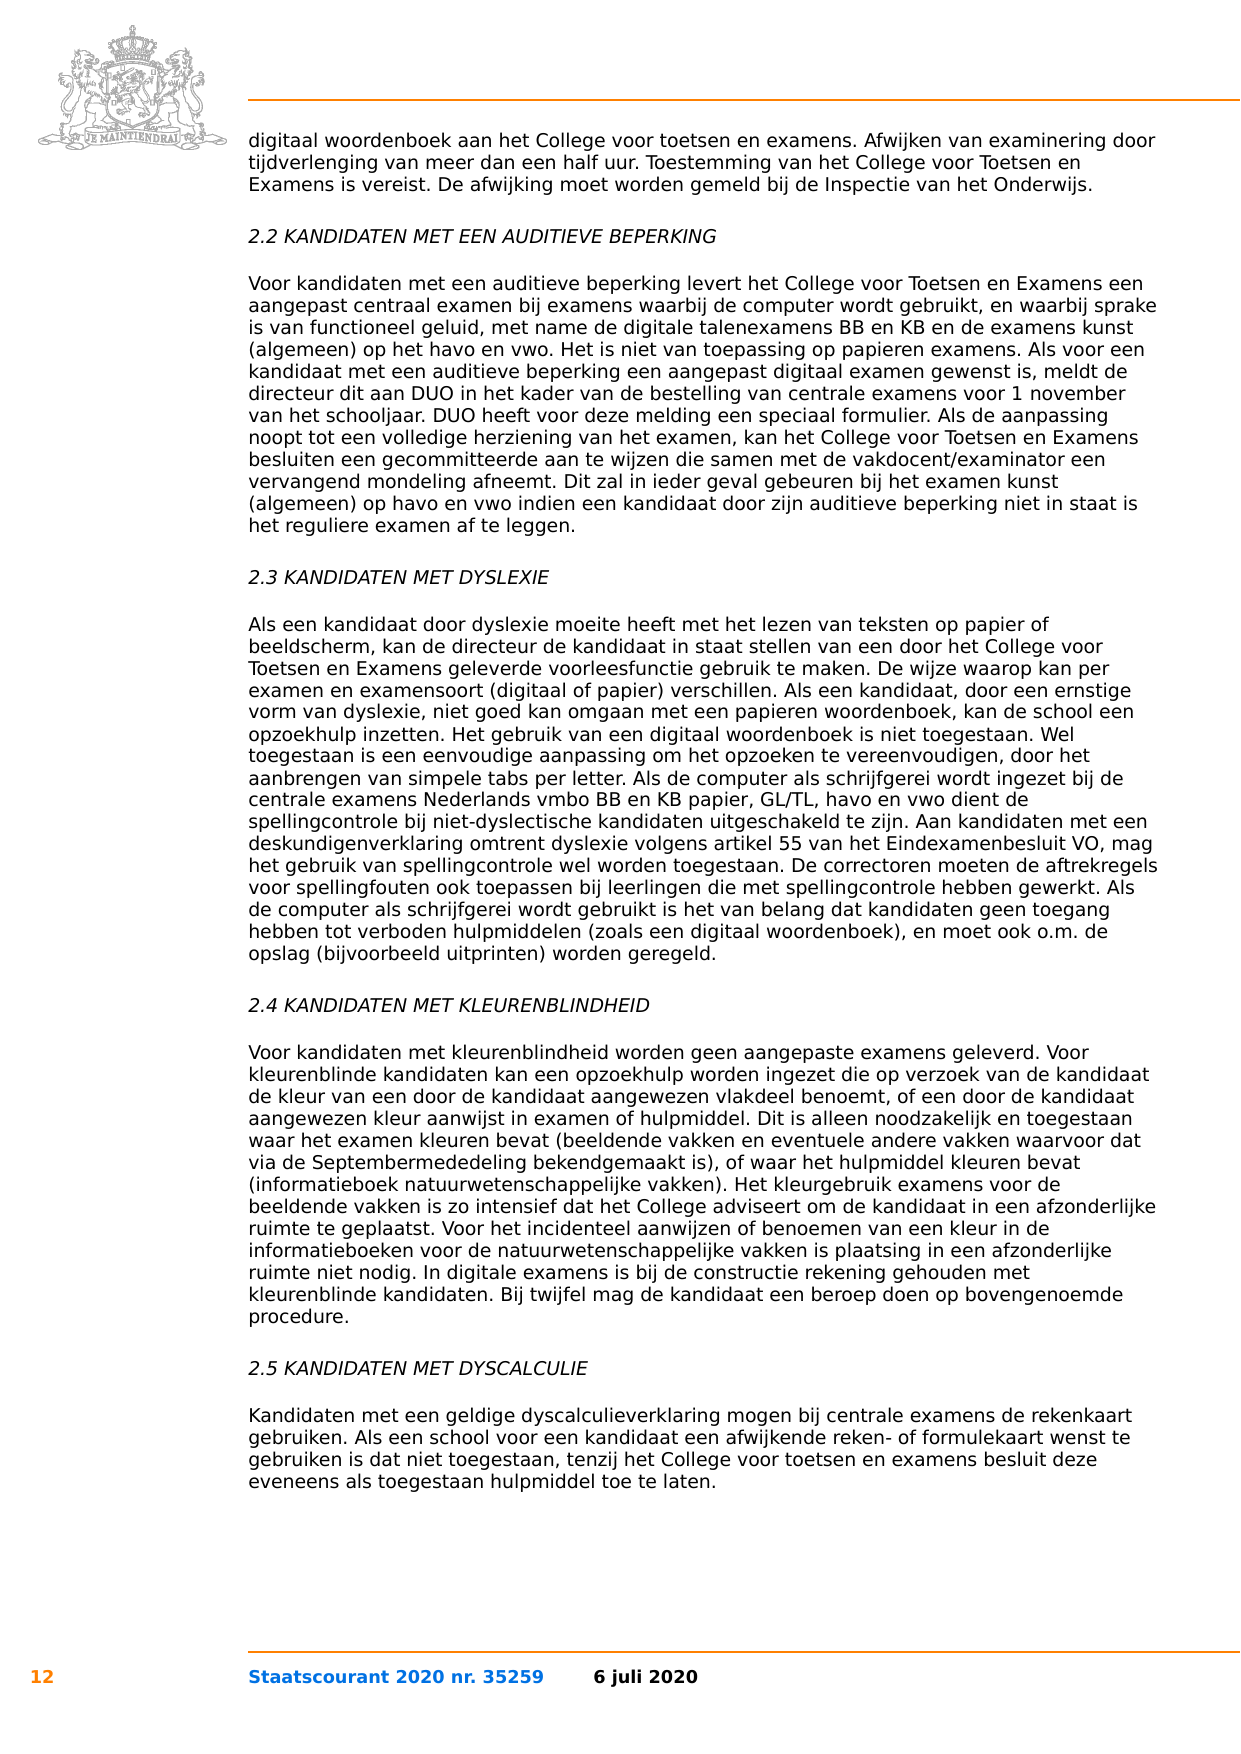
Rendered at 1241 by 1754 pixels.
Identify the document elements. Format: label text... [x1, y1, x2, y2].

picture [38, 25, 227, 150]
subtitle 2.3 KANDIDATEN MET DYSLEXIE [248, 567, 1163, 588]
text Kandidaten met een geldige dyscalculieverklaring mogen bij centrale examens de rekenkaart gebruiken. Als een school voor een kandidaat een afwijkende reken- of formulekaart wenst te gebruiken is dat niet toegestaan, tenzij het College voor toetsen en examens besluit deze eveneens als toegestaan hulpmiddel toe te laten. [248, 1405, 1163, 1493]
text Voor kandidaten met een auditieve beperking levert het College voor Toetsen en Examens een aangepast centraal examen bij examens waarbij de computer wordt gebruikt, en waarbij sprake is van functioneel geluid, met name de digitale talenexamens BB en KB en de examens kunst (algemeen) op het havo en vwo. Het is niet van toepassing op papieren examens. Als voor een kandidaat met een auditieve beperking een aangepast digitaal examen gewenst is, meldt de directeur dit aan DUO in het kader van de bestelling van centrale examens voor 1 november van het schooljaar. DUO heeft voor deze melding een speciaal formulier. Als de aanpassing noopt tot een volledige herziening van het examen, kan het College voor Toetsen en Examens besluiten een gecommitteerde aan te wijzen die samen met de vakdocent/examinator een vervangend mondeling afneemt. Dit zal in ieder geval gebeuren bij het examen kunst (algemeen) op havo en vwo indien een kandidaat door zijn auditieve beperking niet in staat is het reguliere examen af te leggen. [248, 273, 1163, 537]
subtitle 2.4 KANDIDATEN MET KLEURENBLINDHEID [248, 995, 1163, 1017]
text Als een kandidaat door dyslexie moeite heeft met het lezen van teksten op papier of beeldscherm, kan de directeur de kandidaat in staat stellen van een door het College voor Toetsen en Examens geleverde voorleesfunctie gebruik te maken. De wijze waarop kan per examen en examensoort (digitaal of papier) verschillen. Als een kandidaat, door een ernstige vorm van dyslexie, niet goed kan omgaan met een papieren woordenboek, kan de school een opzoekhulp inzetten. Het gebruik van een digitaal woordenboek is niet toegestaan. Wel toegestaan is een eenvoudige aanpassing om het opzoeken te vereenvoudigen, door het aanbrengen van simpele tabs per letter. Als de computer als schrijfgerei wordt ingezet bij de centrale examens Nederlands vmbo BB en KB papier, GL/TL, havo en vwo dient de spellingcontrole bij niet-dyslectische kandidaten uitgeschakeld te zijn. Aan kandidaten met een deskundigenverklaring omtrent dyslexie volgens artikel 55 van het Eindexamenbesluit VO, mag het gebruik van spellingcontrole wel worden toegestaan. De correctoren moeten de aftrekregels voor spellingfouten ook toepassen bij leerlingen die met spellingcontrole hebben gewerkt. Als de computer als schrijfgerei wordt gebruikt is het van belang dat kandidaten geen toegang hebben tot verboden hulpmiddelen (zoals een digitaal woordenboek), en moet ook o.m. de opslag (bijvoorbeeld uitprinten) worden geregeld. [248, 613, 1163, 965]
text Voor kandidaten met kleurenblindheid worden geen aangepaste examens geleverd. Voor kleurenblinde kandidaten kan een opzoekhulp worden ingezet die op verzoek van de kandidaat de kleur van een door de kandidaat aangewezen vlakdeel benoemt, of een door de kandidaat aangewezen kleur aanwijst in examen of hulpmiddel. Dit is alleen noodzakelijk en toegestaan waar het examen kleuren bevat (beeldende vakken en eventuele andere vakken waarvoor dat via de Septembermededeling bekendgemaakt is), of waar het hulpmiddel kleuren bevat (informatieboek natuurwetenschappelijke vakken). Het kleurgebruik examens voor de beeldende vakken is zo intensief dat het College adviseert om de kandidaat in een afzonderlijke ruimte te geplaatst. Voor het incidenteel aanwijzen of benoemen van een kleur in de informatieboeken voor de natuurwetenschappelijke vakken is plaatsing in een afzonderlijke ruimte niet nodig. In digitale examens is bij de constructie rekening gehouden met kleurenblinde kandidaten. Bij twijfel mag de kandidaat een beroep doen op bovengenoemde procedure. [248, 1042, 1163, 1328]
text digitaal woordenboek aan het College voor toetsen en examens. Afwijken van examinering door tijdverlenging van meer dan een half uur. Toestemming van het College voor Toetsen en Examens is vereist. De afwijking moet worden gemeld bij de Inspectie van het Onderwijs. [248, 130, 1163, 196]
subtitle 2.2 KANDIDATEN MET EEN AUDITIEVE BEPERKING [248, 226, 1163, 248]
subtitle 2.5 KANDIDATEN MET DYSCALCULIE [248, 1358, 1163, 1380]
